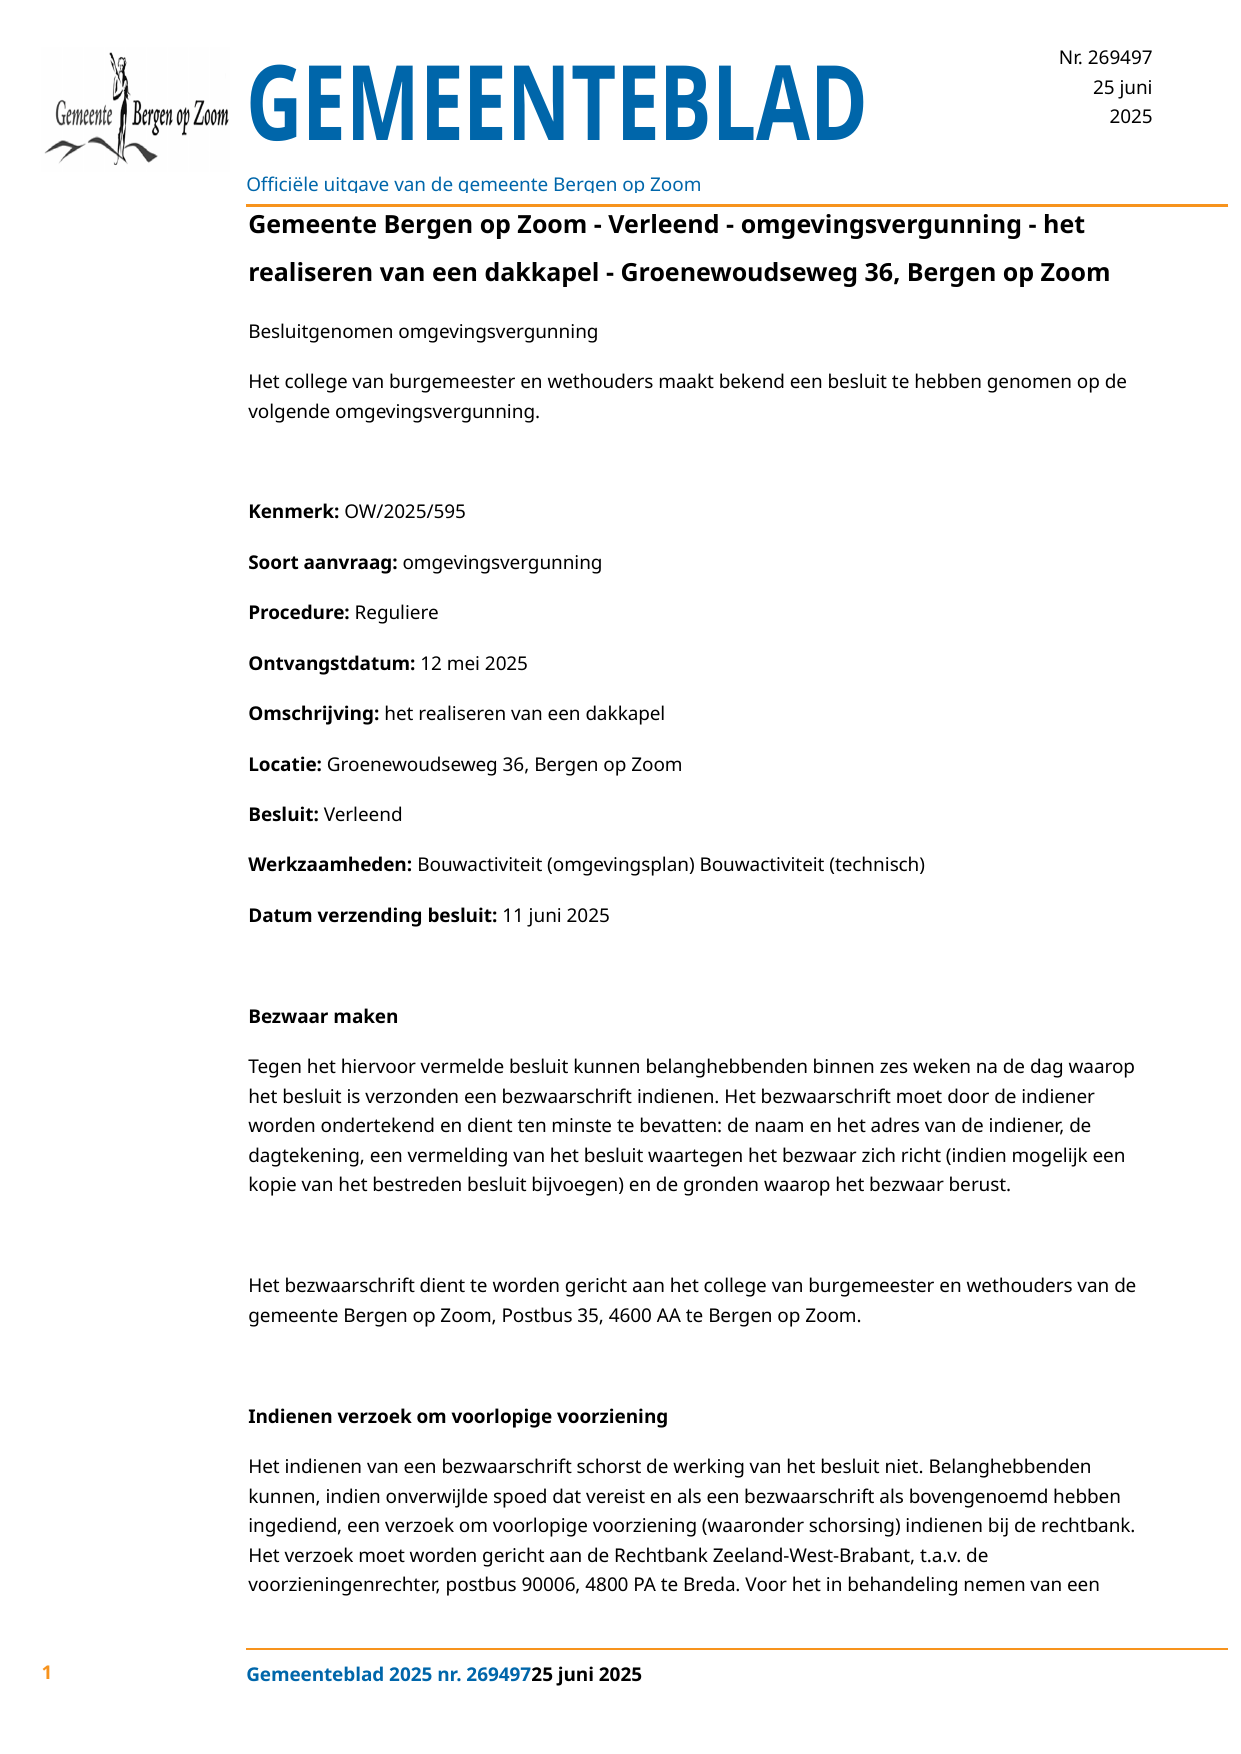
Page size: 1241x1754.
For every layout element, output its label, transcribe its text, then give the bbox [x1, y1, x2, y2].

text Bezwaar maken [248, 1003, 1152, 1029]
picture [41, 47, 231, 172]
text Datum verzending besluit: 11 juni 2025 [248, 902, 1152, 928]
text Besluit: Verleend [248, 801, 1152, 827]
text Soort aanvraag: omgevingsvergunning [248, 549, 1152, 575]
text Indienen verzoek om voorlopige voorziening [248, 1403, 1152, 1429]
text Gemeente Bergen op Zoom - Verleend - omgevingsvergunning - het realiseren van een dakkapel - Groenewoudseweg 36, Bergen op Zoom [248, 207, 1152, 288]
text Het bezwaarschrift dient te worden gericht aan het college van burgemeester en wethouders van de gemeente Bergen op Zoom, Postbus 35, 4600 AA te Bergen op Zoom. [248, 1272, 1152, 1328]
text Het indienen van een bezwaarschrift schorst de werking van het besluit niet. Belanghebbenden kunnen, indien onverwijlde spoed dat vereist en als een bezwaarschrift als bovengenoemd hebben ingediend, een verzoek om voorlopige voorziening (waaronder schorsing) indienen bij de rechtbank. Het verzoek moet worden gericht aan de Rechtbank Zeeland-West-Brabant, t.a.v. de voorzieningenrechter, postbus 90006, 4800 PA te Breda. Voor het in behandeling nemen van een [248, 1453, 1152, 1597]
text Ontvangstdatum: 12 mei 2025 [248, 650, 1152, 676]
text Locatie: Groenewoudseweg 36, Bergen op Zoom [248, 751, 1152, 777]
text Tegen het hiervoor vermelde besluit kunnen belanghebbenden binnen zes weken na de dag waarop het besluit is verzonden een bezwaarschrift indienen. Het bezwaarschrift moet door de indiener worden ondertekend en dient ten minste te bevatten: de naam en het adres van de indiener, de dagtekening, een vermelding van het besluit waartegen het bezwaar zich richt (indien mogelijk een kopie van het bestreden besluit bijvoegen) en de gronden waarop het bezwaar berust. [248, 1053, 1152, 1197]
text Werkzaamheden: Bouwactiviteit (omgevingsplan) Bouwactiviteit (technisch) [248, 852, 1152, 877]
text Besluitgenomen omgevingsvergunning [248, 318, 1152, 344]
text Procedure: Reguliere [248, 599, 1152, 625]
text Kenmerk: OW/2025/595 [248, 499, 1152, 524]
text Omschrijving: het realiseren van een dakkapel [248, 700, 1152, 726]
text Het college van burgemeester en wethouders maakt bekend een besluit te hebben genomen op de volgende omgevingsvergunning. [248, 368, 1152, 424]
